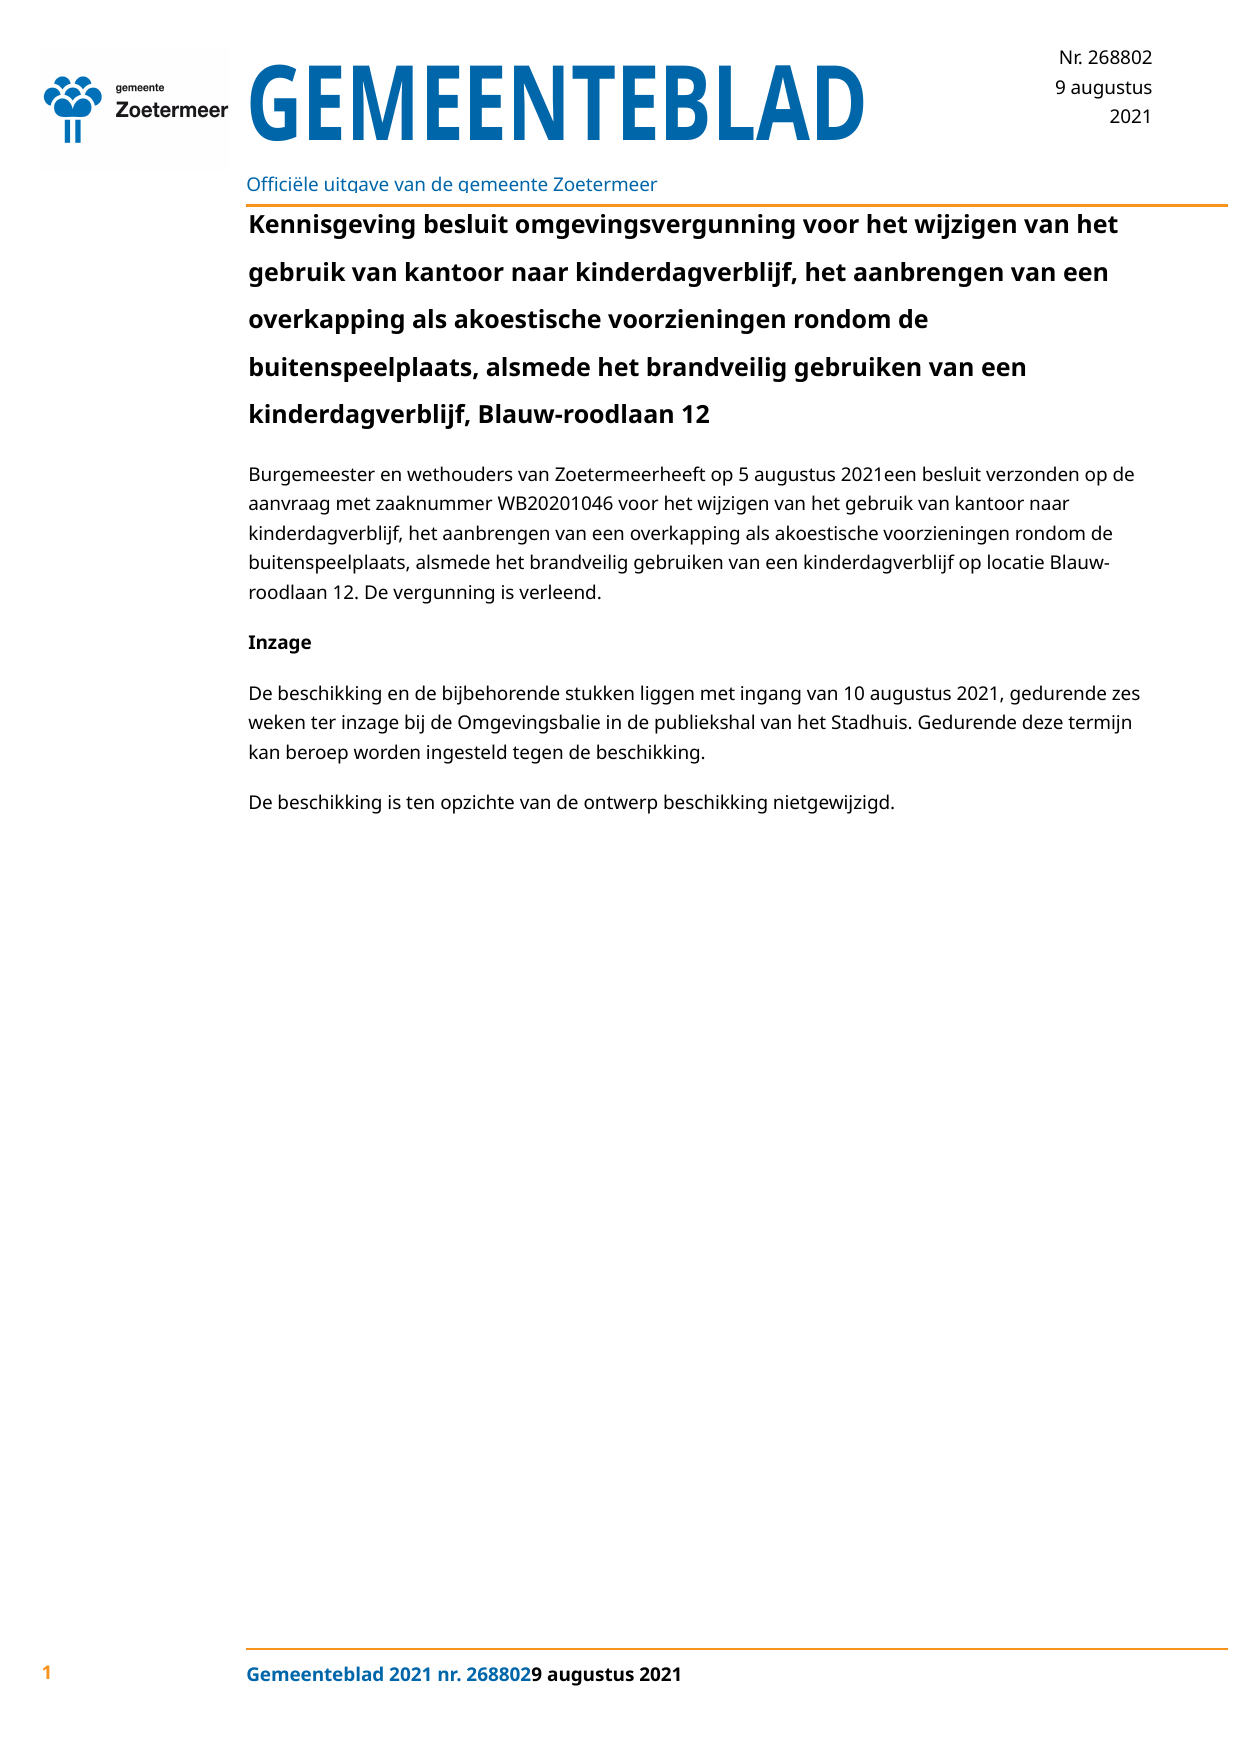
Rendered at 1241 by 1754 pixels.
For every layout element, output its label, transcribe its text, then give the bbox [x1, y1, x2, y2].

text De beschikking en de bijbehorende stukken liggen met ingang van 10 augustus 2021, gedurende zes weken ter inzage bij de Omgevingsbalie in de publiekshal van het Stadhuis. Gedurende deze termijn kan beroep worden ingesteld tegen de beschikking. [248, 680, 1152, 765]
text Inzage [248, 629, 1152, 655]
text De beschikking is ten opzichte van de ontwerp beschikking nietgewijzigd. [248, 789, 1152, 815]
text Kennisgeving besluit omgevingsvergunning voor het wijzigen van het gebruik van kantoor naar kinderdagverblijf, het aanbrengen van een overkapping als akoestische voorzieningen rondom de buitenspeelplaats, alsmede het brandveilig gebruiken van een kinderdagverblijf, Blauw-roodlaan 12 [248, 207, 1152, 431]
picture [41, 47, 231, 172]
text Burgemeester en wethouders van Zoetermeerheeft op 5 augustus 2021een besluit verzonden op de aanvraag met zaaknummer WB20201046 voor het wijzigen van het gebruik van kantoor naar kinderdagverblijf, het aanbrengen van een overkapping als akoestische voorzieningen rondom de buitenspeelplaats, alsmede het brandveilig gebruiken van een kinderdagverblijf op locatie Blauw-roodlaan 12. De vergunning is verleend. [248, 461, 1152, 605]
